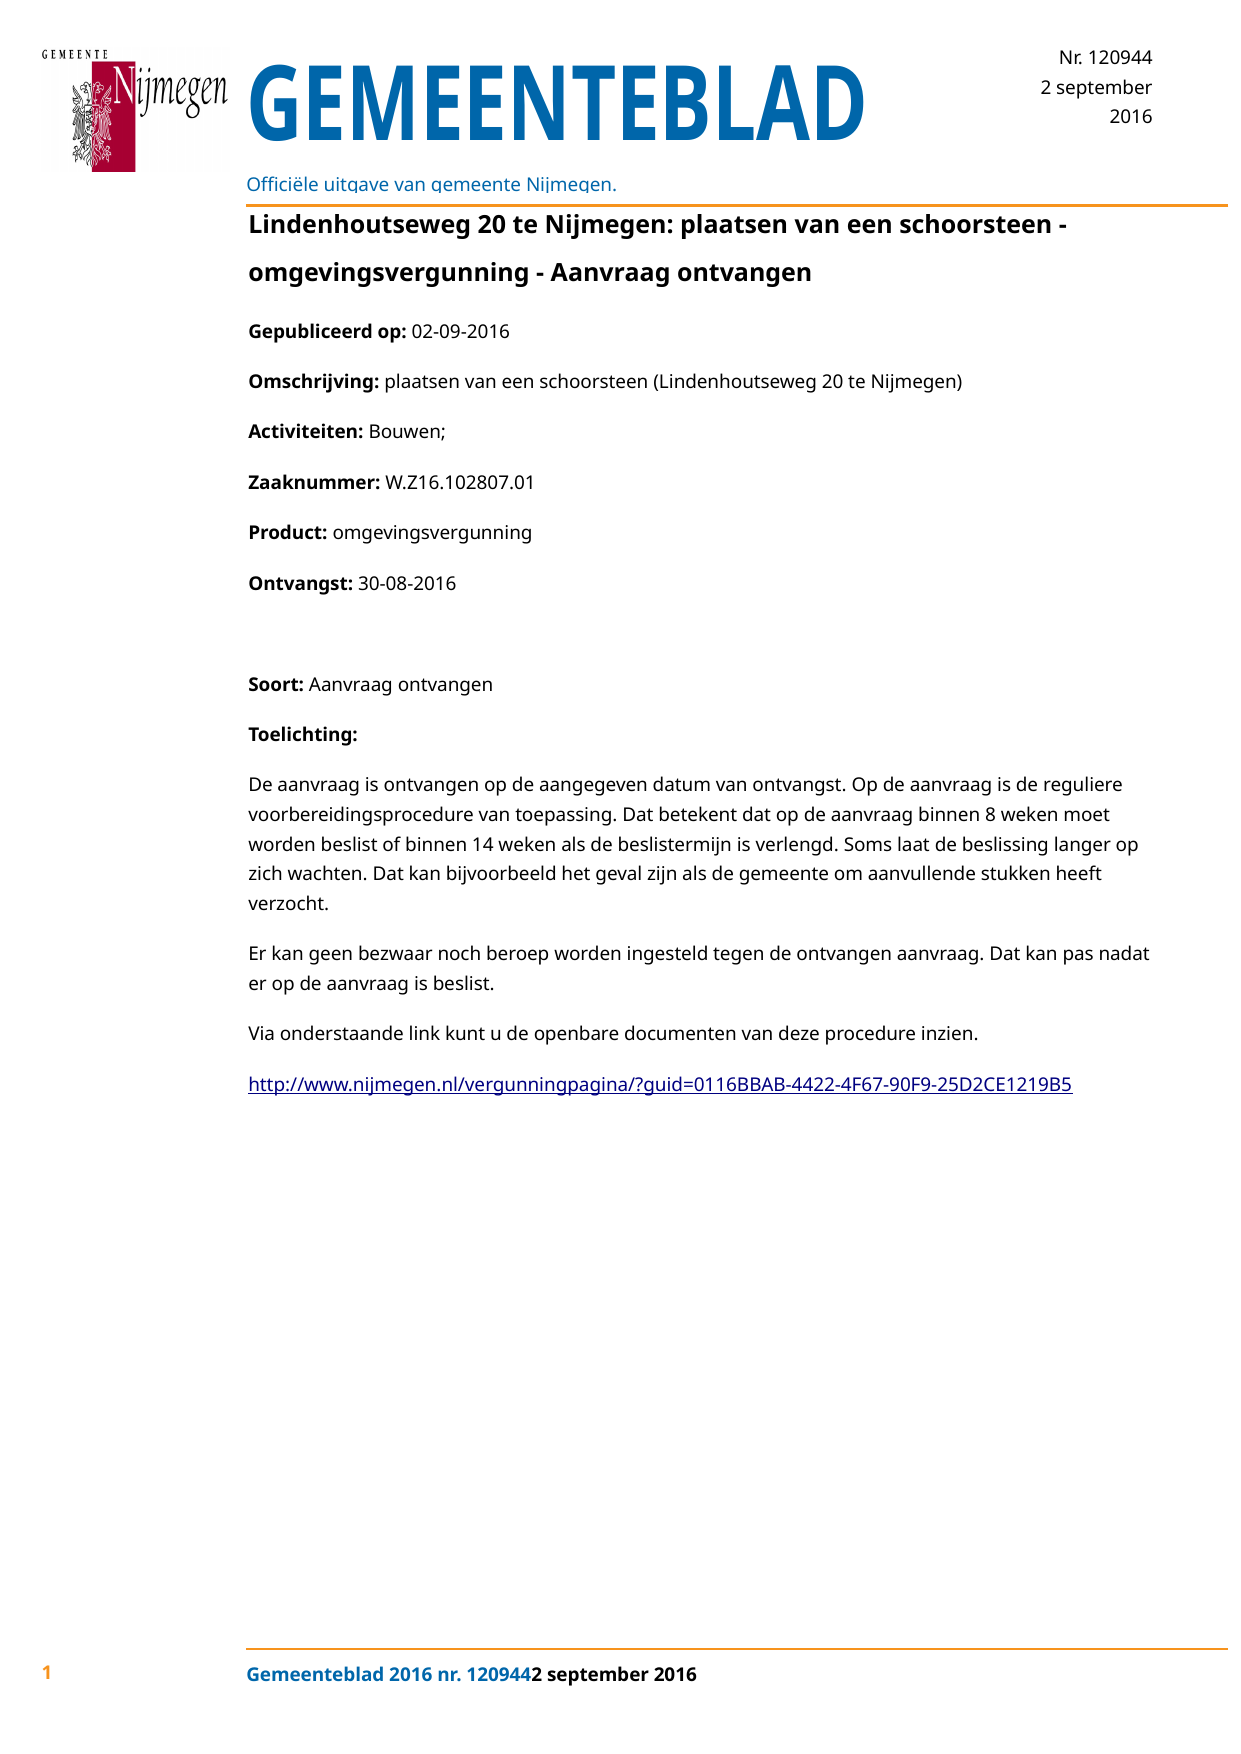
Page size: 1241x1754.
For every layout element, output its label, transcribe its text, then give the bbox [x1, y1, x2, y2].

text Via onderstaande link kunt u de openbare documenten van deze procedure inzien. [248, 1020, 1152, 1046]
text Ontvangst: 30-08-2016 [248, 570, 1152, 596]
text Activiteiten: Bouwen; [248, 419, 1152, 444]
text Soort: Aanvraag ontvangen [248, 671, 1152, 697]
text Lindenhoutseweg 20 te Nijmegen: plaatsen van een schoorsteen - omgevingsvergunning - Aanvraag ontvangen [248, 207, 1152, 288]
text Omschrijving: plaatsen van een schoorsteen (Lindenhoutseweg 20 te Nijmegen) [248, 368, 1152, 394]
text Gepubliceerd op: 02-09-2016 [248, 318, 1152, 344]
text Toelichting: [248, 721, 1152, 747]
picture [41, 47, 231, 172]
text http://www.nijmegen.nl/vergunningpagina/?guid=0116BBAB-4422-4F67-90F9-25D2CE1219B5 [248, 1071, 1152, 1097]
text Er kan geen bezwaar noch beroep worden ingesteld tegen de ontvangen aanvraag. Dat kan pas nadat er op de aanvraag is beslist. [248, 940, 1152, 996]
text Zaaknummer: W.Z16.102807.01 [248, 469, 1152, 495]
text Product: omgevingsvergunning [248, 519, 1152, 545]
text De aanvraag is ontvangen op de aangegeven datum van ontvangst. Op de aanvraag is de reguliere voorbereidingsprocedure van toepassing. Dat betekent dat op de aanvraag binnen 8 weken moet worden beslist of binnen 14 weken als de beslistermijn is verlengd. Soms laat de beslissing langer op zich wachten. Dat kan bijvoorbeeld het geval zijn als de gemeente om aanvullende stukken heeft verzocht. [248, 772, 1152, 916]
